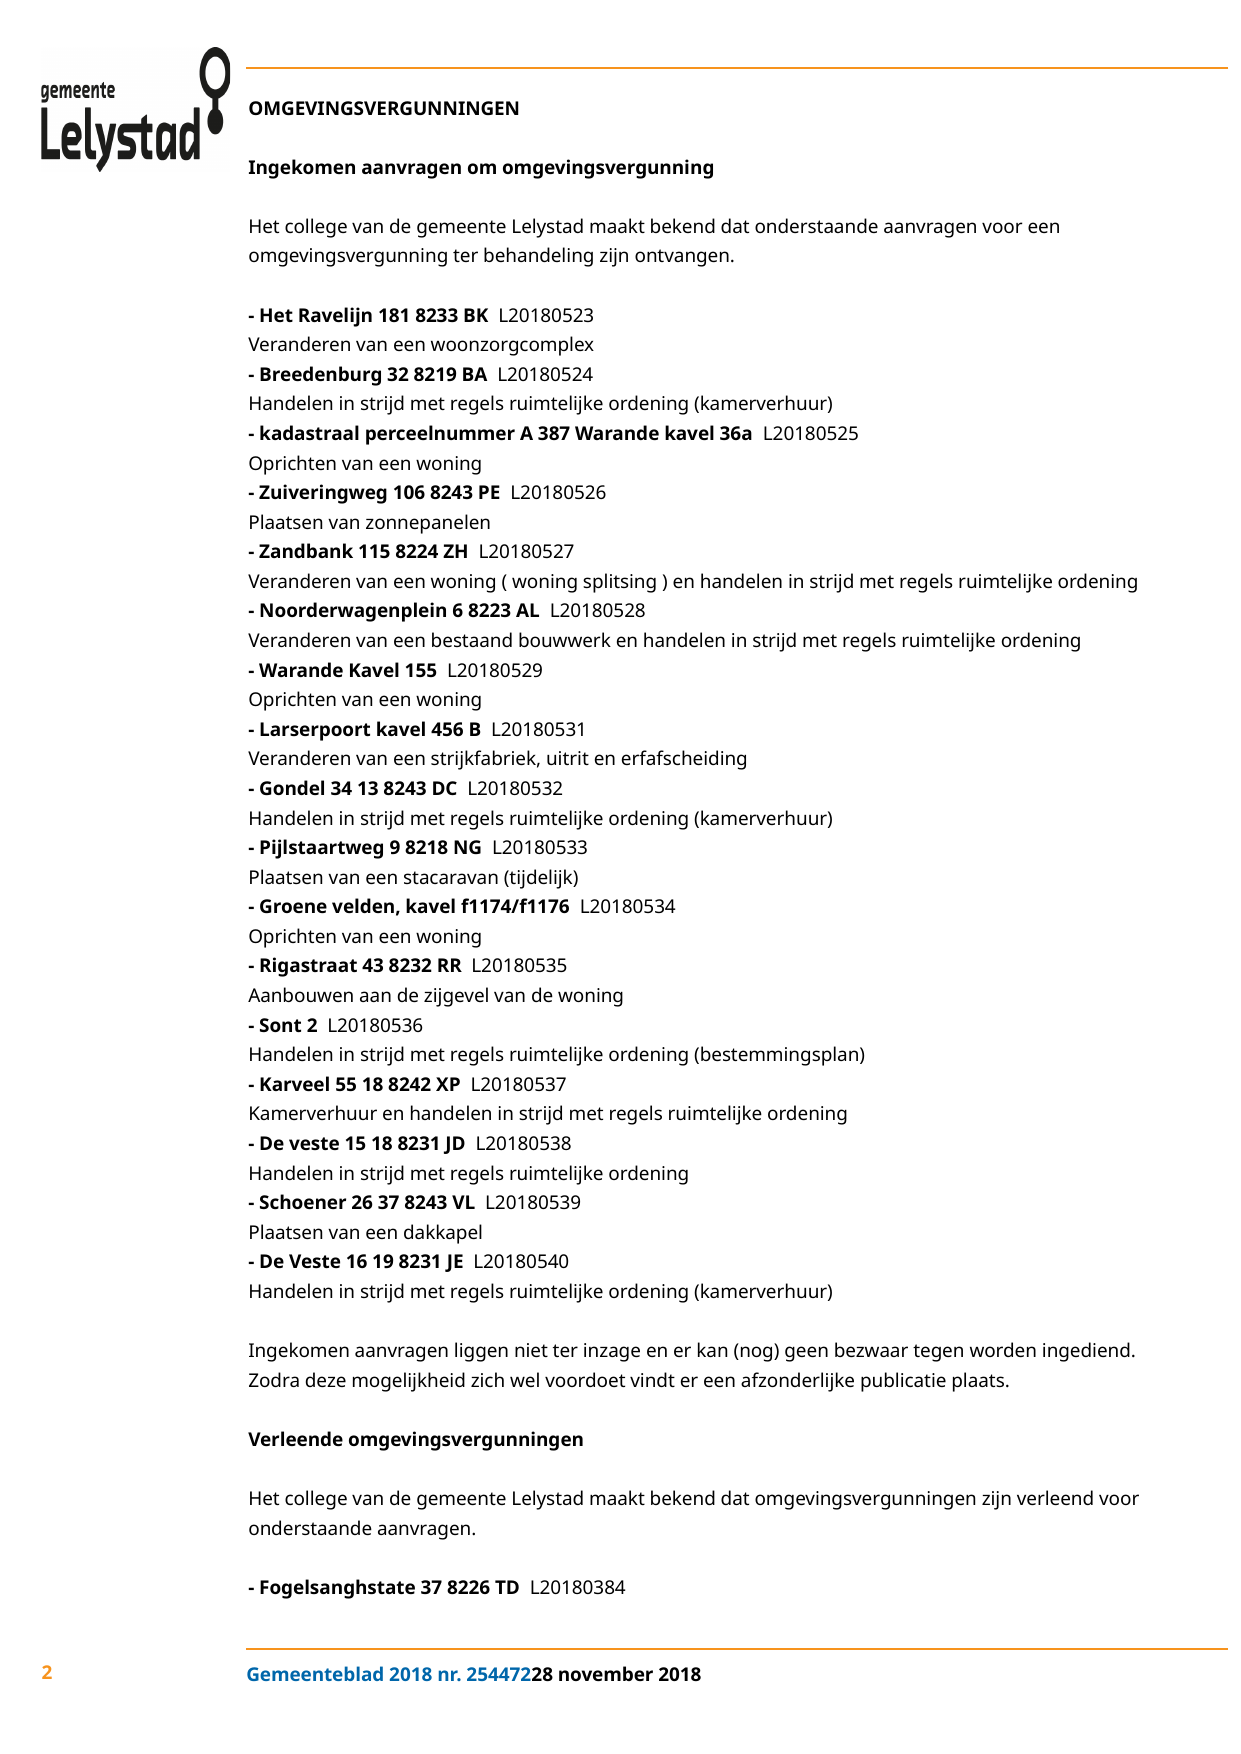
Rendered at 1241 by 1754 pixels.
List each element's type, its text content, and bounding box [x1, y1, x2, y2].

text - Larserpoort kavel 456 B L20180531 [248, 716, 1152, 742]
text - Het Ravelijn 181 8233 BK L20180523 [248, 302, 1152, 328]
picture [41, 47, 231, 172]
text - Pijlstaartweg 9 8218 NG L20180533 [248, 834, 1152, 860]
text Kamerverhuur en handelen in strijd met regels ruimtelijke ordening [248, 1101, 1152, 1126]
text - kadastraal perceelnummer A 387 Warande kavel 36a L20180525 [248, 420, 1152, 446]
text - De veste 15 18 8231 JD L20180538 [248, 1130, 1152, 1156]
text Plaatsen van een dakkapel [248, 1219, 1152, 1245]
text - Zuiveringweg 106 8243 PE L20180526 [248, 479, 1152, 505]
text - Breedenburg 32 8219 BA L20180524 [248, 361, 1152, 387]
text Handelen in strijd met regels ruimtelijke ordening (kamerverhuur) [248, 391, 1152, 416]
text Het college van de gemeente Lelystad maakt bekend dat omgevingsvergunningen zijn verleend voor onderstaande aanvragen. [248, 1485, 1152, 1541]
text Ingekomen aanvragen liggen niet ter inzage en er kan (nog) geen bezwaar tegen worden ingediend. Zodra deze mogelijkheid zich wel voordoet vindt er een afzonderlijke publicatie plaats. [248, 1337, 1152, 1393]
text Veranderen van een woonzorgcomplex [248, 331, 1152, 357]
text - Karveel 55 18 8242 XP L20180537 [248, 1071, 1152, 1097]
text Plaatsen van zonnepanelen [248, 509, 1152, 535]
text - Rigastraat 43 8232 RR L20180535 [248, 953, 1152, 978]
text Verleende omgevingsvergunningen [248, 1426, 1152, 1452]
text - Fogelsanghstate 37 8226 TD L20180384 [248, 1574, 1152, 1600]
text Handelen in strijd met regels ruimtelijke ordening (kamerverhuur) [248, 805, 1152, 831]
text Handelen in strijd met regels ruimtelijke ordening (kamerverhuur) [248, 1278, 1152, 1304]
text - Zandbank 115 8224 ZH L20180527 [248, 538, 1152, 564]
text - Schoener 26 37 8243 VL L20180539 [248, 1189, 1152, 1215]
text - Groene velden, kavel f1174/f1176 L20180534 [248, 893, 1152, 919]
text - Gondel 34 13 8243 DC L20180532 [248, 775, 1152, 801]
text Handelen in strijd met regels ruimtelijke ordening (bestemmingsplan) [248, 1041, 1152, 1067]
text Aanbouwen aan de zijgevel van de woning [248, 982, 1152, 1008]
text Plaatsen van een stacaravan (tijdelijk) [248, 864, 1152, 890]
text OMGEVINGSVERGUNNINGEN [248, 95, 1152, 121]
text - Warande Kavel 155 L20180529 [248, 657, 1152, 683]
text Veranderen van een woning ( woning splitsing ) en handelen in strijd met regels ruimtelijke ordening [248, 568, 1152, 594]
text - Noorderwagenplein 6 8223 AL L20180528 [248, 598, 1152, 623]
text Oprichten van een woning [248, 923, 1152, 949]
text Oprichten van een woning [248, 686, 1152, 712]
text Ingekomen aanvragen om omgevingsvergunning [248, 154, 1152, 180]
text Het college van de gemeente Lelystad maakt bekend dat onderstaande aanvragen voor een omgevingsvergunning ter behandeling zijn ontvangen. [248, 213, 1152, 268]
text Veranderen van een strijkfabriek, uitrit en erfafscheiding [248, 746, 1152, 771]
text Handelen in strijd met regels ruimtelijke ordening [248, 1160, 1152, 1186]
text Oprichten van een woning [248, 450, 1152, 476]
text - Sont 2 L20180536 [248, 1012, 1152, 1038]
text Veranderen van een bestaand bouwwerk en handelen in strijd met regels ruimtelijke ordening [248, 627, 1152, 653]
text - De Veste 16 19 8231 JE L20180540 [248, 1248, 1152, 1274]
